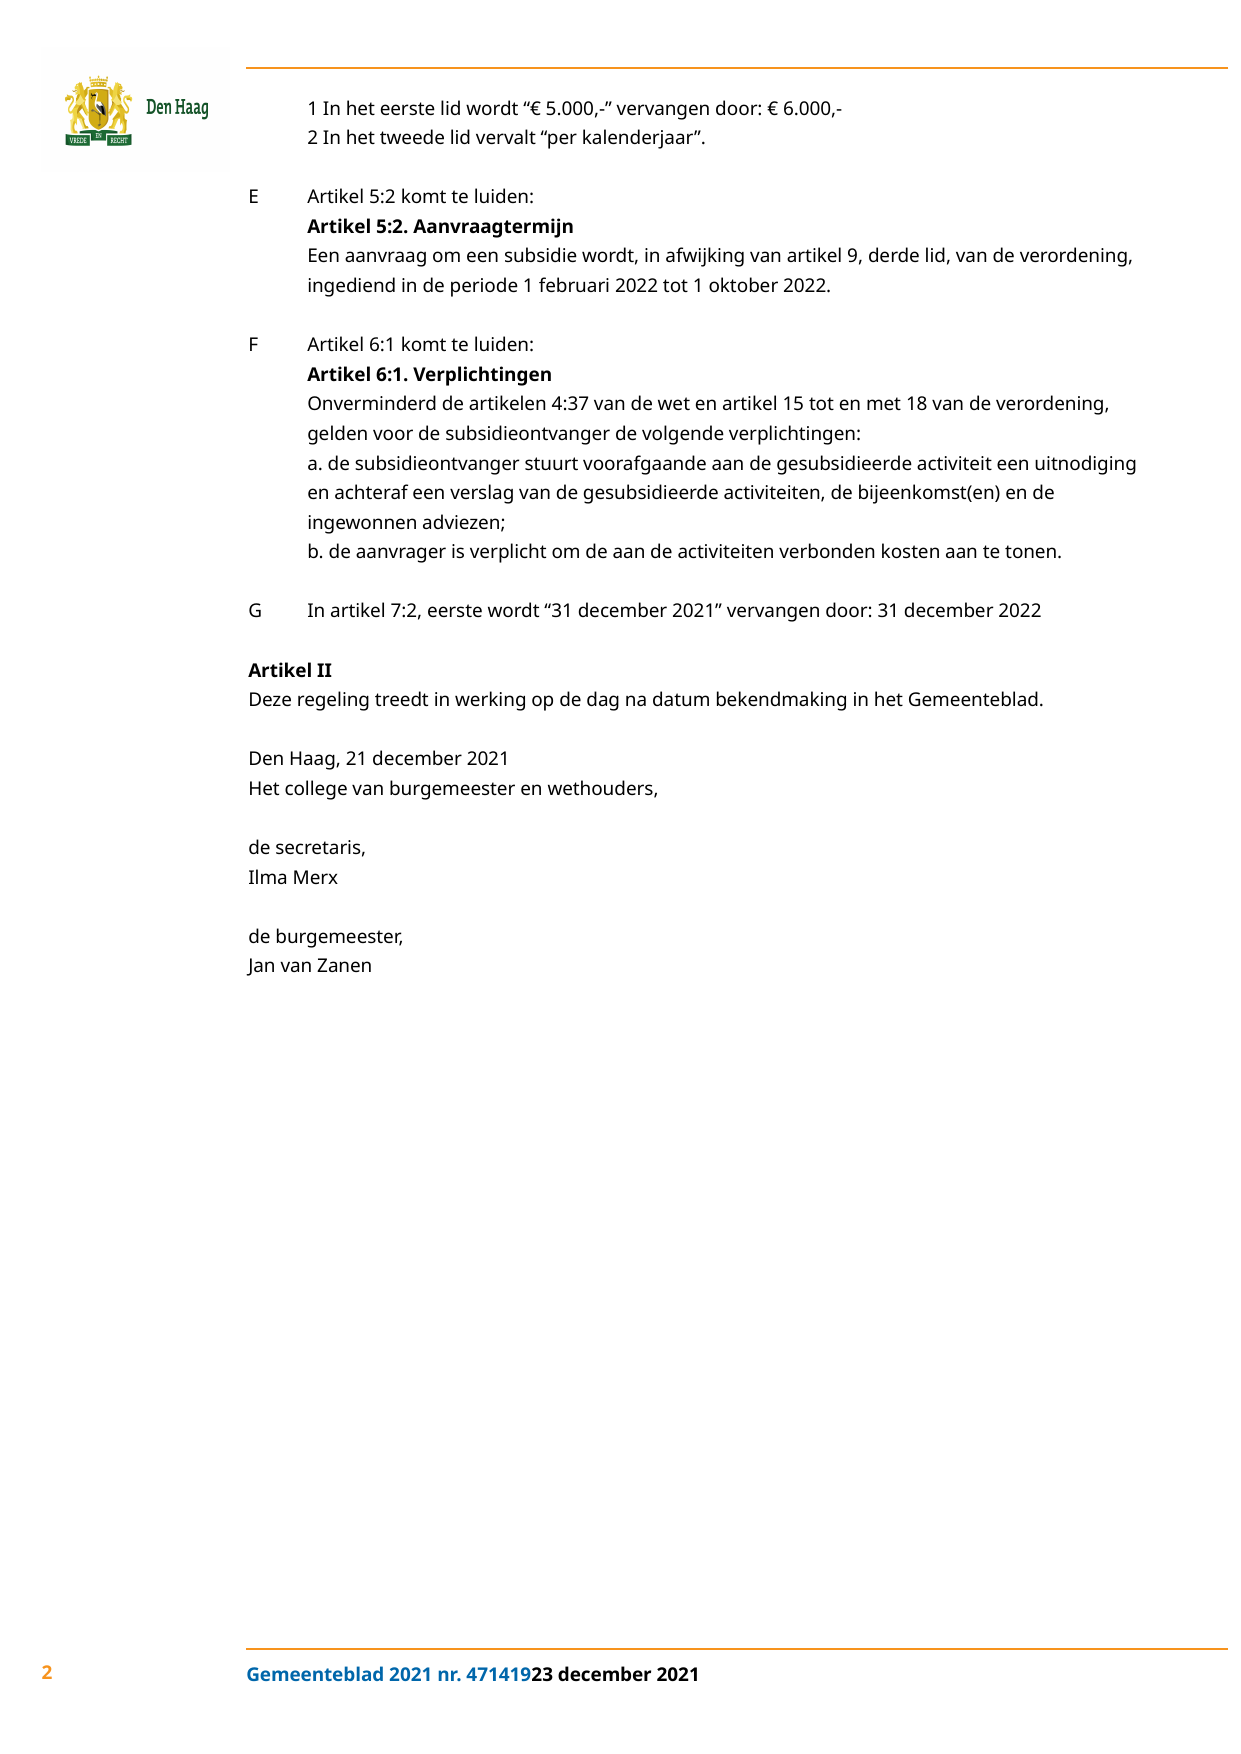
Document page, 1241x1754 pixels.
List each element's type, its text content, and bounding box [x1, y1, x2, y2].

list a. de subsidieontvanger stuurt voorafgaande aan de gesubsidieerde activiteit een uitnodiging en achteraf een verslag van de gesubsidieerde activiteiten, de bijeenkomst(en) en de ingewonnen adviezen; [248, 450, 1152, 535]
list Artikel 5:2. Aanvraagtermijn [248, 213, 1152, 239]
list Artikel 5:2 komt te luiden: [248, 183, 1152, 209]
list Een aanvraag om een subsidie wordt, in afwijking van artikel 9, derde lid, van de verordening, ingediend in de periode 1 februari 2022 tot 1 oktober 2022. [248, 243, 1152, 298]
text Jan van Zanen [248, 953, 1152, 978]
text Deze regeling treedt in werking op de dag na datum bekendmaking in het Gemeenteblad. [248, 686, 1152, 712]
list 2 In het tweede lid vervalt “per kalenderjaar”. [248, 124, 1152, 150]
list b. de aanvrager is verplicht om de aan de activiteiten verbonden kosten aan te tonen. [248, 538, 1152, 564]
list 1 In het eerste lid wordt “€ 5.000,-” vervangen door: € 6.000,- [248, 95, 1152, 121]
picture [41, 47, 231, 172]
list Onverminderd de artikelen 4:37 van de wet en artikel 15 tot en met 18 van de verordening, gelden voor de subsidieontvanger de volgende verplichtingen: [248, 391, 1152, 446]
list Artikel 6:1. Verplichtingen [248, 361, 1152, 387]
text Het college van burgemeester en wethouders, [248, 775, 1152, 801]
text de burgemeester, [248, 923, 1152, 949]
text Artikel II [248, 657, 1152, 683]
text Ilma Merx [248, 864, 1152, 890]
list Artikel 6:1 komt te luiden: [248, 331, 1152, 357]
list In artikel 7:2, eerste wordt “31 december 2021” vervangen door: 31 december 2022 [248, 598, 1152, 623]
text Den Haag, 21 december 2021 [248, 746, 1152, 771]
text de secretaris, [248, 834, 1152, 860]
